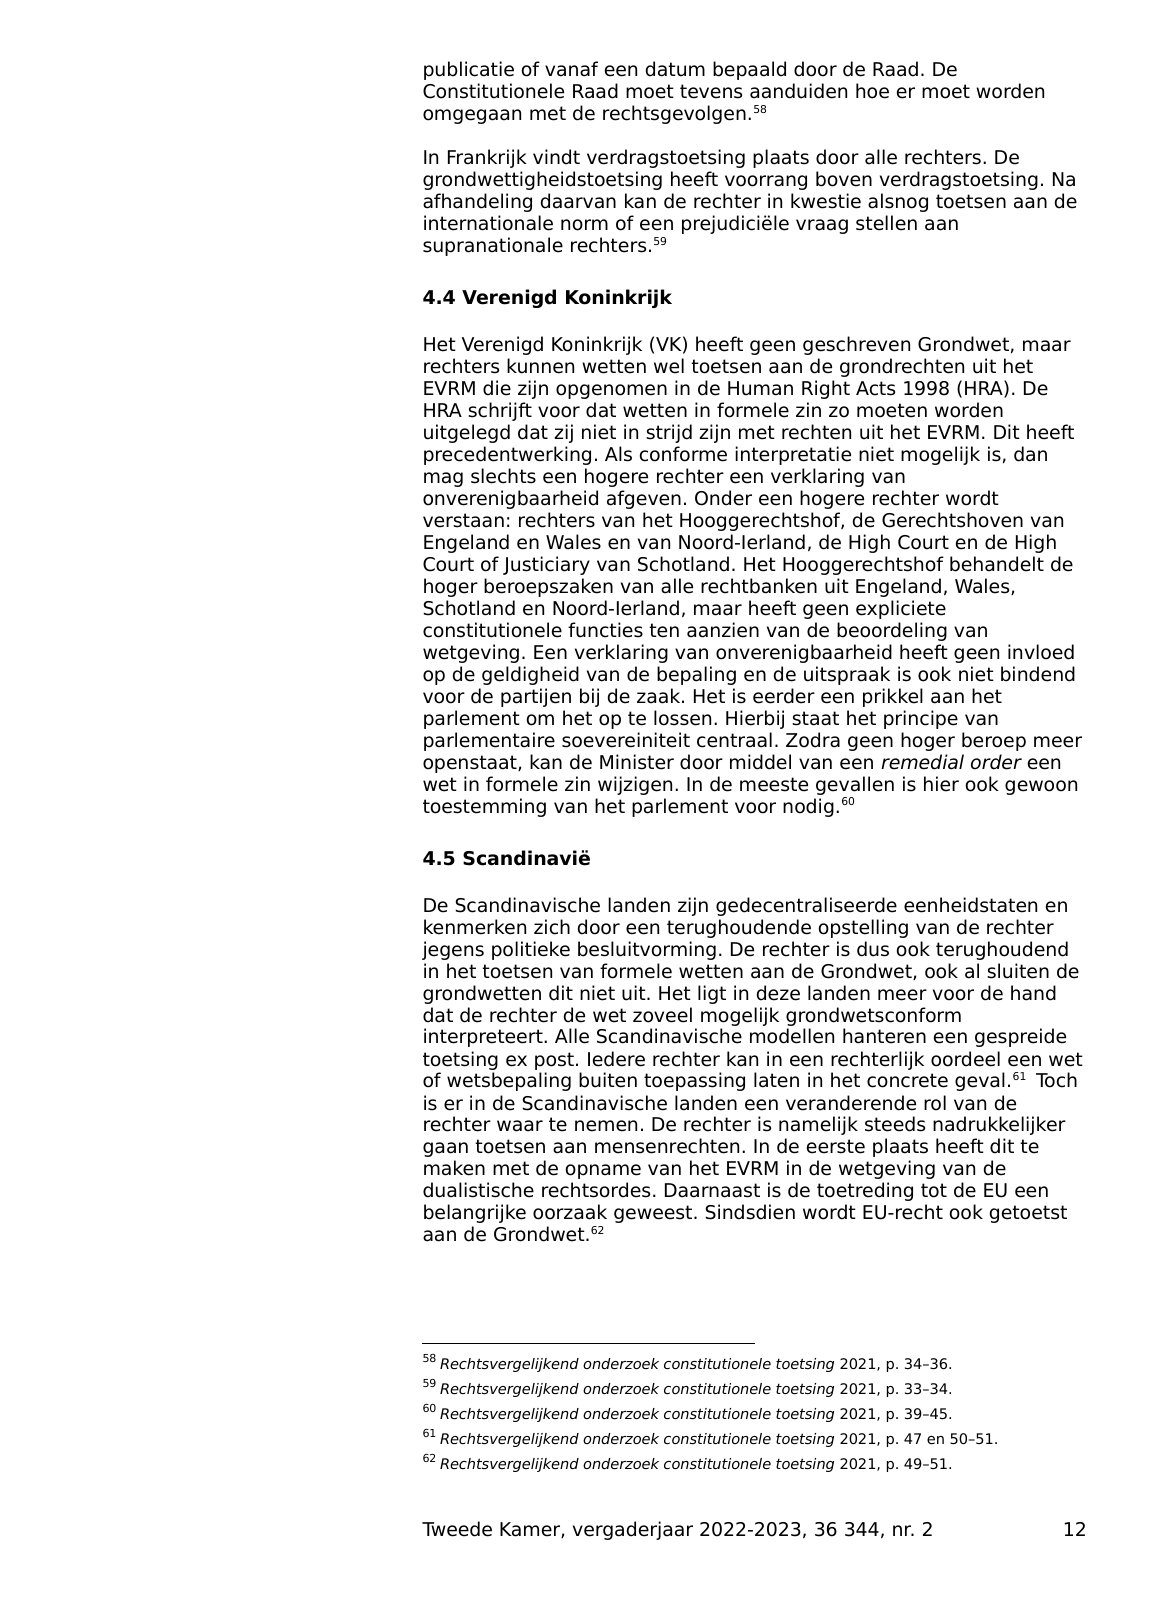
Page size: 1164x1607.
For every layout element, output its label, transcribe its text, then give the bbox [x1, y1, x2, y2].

text In Frankrijk vindt verdragstoetsing plaats door alle rechters. De grondwettigheidstoetsing heeft voorrang boven verdragstoetsing. Na afhandeling daarvan kan de rechter in kwestie alsnog toetsen aan de internationale norm of een prejudiciële vraag stellen aan supranationale rechters. [422, 147, 1087, 257]
text Rechtsvergelijkend onderzoek constitutionele toetsing 2021, p. 33–34. [422, 1377, 1087, 1399]
subtitle 4.5 Scandinavië [422, 848, 1087, 869]
text Het Verenigd Koninkrijk (VK) heeft geen geschreven Grondwet, maar rechters kunnen wetten wel toetsen aan de grondrechten uit het EVRM die zijn opgenomen in de Human Right Acts 1998 (HRA). De HRA schrijft voor dat wetten in formele zin zo moeten worden uitgelegd dat zij niet in strijd zijn met rechten uit het EVRM. Dit heeft precedentwerking. Als conforme interpretatie niet mogelijk is, dan mag slechts een hogere rechter een verklaring van onverenigbaarheid afgeven. Onder een hogere rechter wordt verstaan: rechters van het Hooggerechtshof, de Gerechtshoven van Engeland en Wales en van Noord-Ierland, de High Court en de High Court of Justiciary van Schotland. Het Hooggerechtshof behandelt de hoger beroepszaken van alle rechtbanken uit Engeland, Wales, Schotland en Noord-Ierland, maar heeft geen expliciete constitutionele functies ten aanzien van de beoordeling van wetgeving. Een verklaring van onverenigbaarheid heeft geen invloed op de geldigheid van de bepaling en de uitspraak is ook niet bindend voor de partijen bij de zaak. Het is eerder een prikkel aan het parlement om het op te lossen. Hierbij staat het principe van parlementaire soevereiniteit centraal. Zodra geen hoger beroep meer openstaat, kan de Minister door middel van een remedial order een wet in formele zin wijzigen. In de meeste gevallen is hier ook gewoon toestemming van het parlement voor nodig. [422, 334, 1087, 818]
text Rechtsvergelijkend onderzoek constitutionele toetsing 2021, p. 47 en 50–51. [422, 1427, 1087, 1449]
text Rechtsvergelijkend onderzoek constitutionele toetsing 2021, p. 34–36. [422, 1352, 1087, 1374]
text publicatie of vanaf een datum bepaald door de Raad. De Constitutionele Raad moet tevens aanduiden hoe er moet worden omgegaan met de rechtsgevolgen. [422, 59, 1087, 125]
text Rechtsvergelijkend onderzoek constitutionele toetsing 2021, p. 39–45. [422, 1402, 1087, 1424]
subtitle 4.4 Verenigd Koninkrijk [422, 287, 1087, 309]
text Rechtsvergelijkend onderzoek constitutionele toetsing 2021, p. 49–51. [422, 1452, 1087, 1474]
text De Scandinavische landen zijn gedecentraliseerde eenheidstaten en kenmerken zich door een terughoudende opstelling van de rechter jegens politieke besluitvorming. De rechter is dus ook terughoudend in het toetsen van formele wetten aan de Grondwet, ook al sluiten de grondwetten dit niet uit. Het ligt in deze landen meer voor de hand dat de rechter de wet zoveel mogelijk grondwetsconform interpreteert. Alle Scandinavische modellen hanteren een gespreide toetsing ex post. Iedere rechter kan in een rechterlijk oordeel een wet of wetsbepaling buiten toepassing laten in het concrete geval. Toch is er in de Scandinavische landen een veranderende rol van de rechter waar te nemen. De rechter is namelijk steeds nadrukkelijker gaan toetsen aan mensenrechten. In de eerste plaats heeft dit te maken met de opname van het EVRM in de wetgeving van de dualistische rechtsordes. Daarnaast is de toetreding tot de EU een belangrijke oorzaak geweest. Sindsdien wordt EU-recht ook getoetst aan de Grondwet. [422, 894, 1087, 1246]
